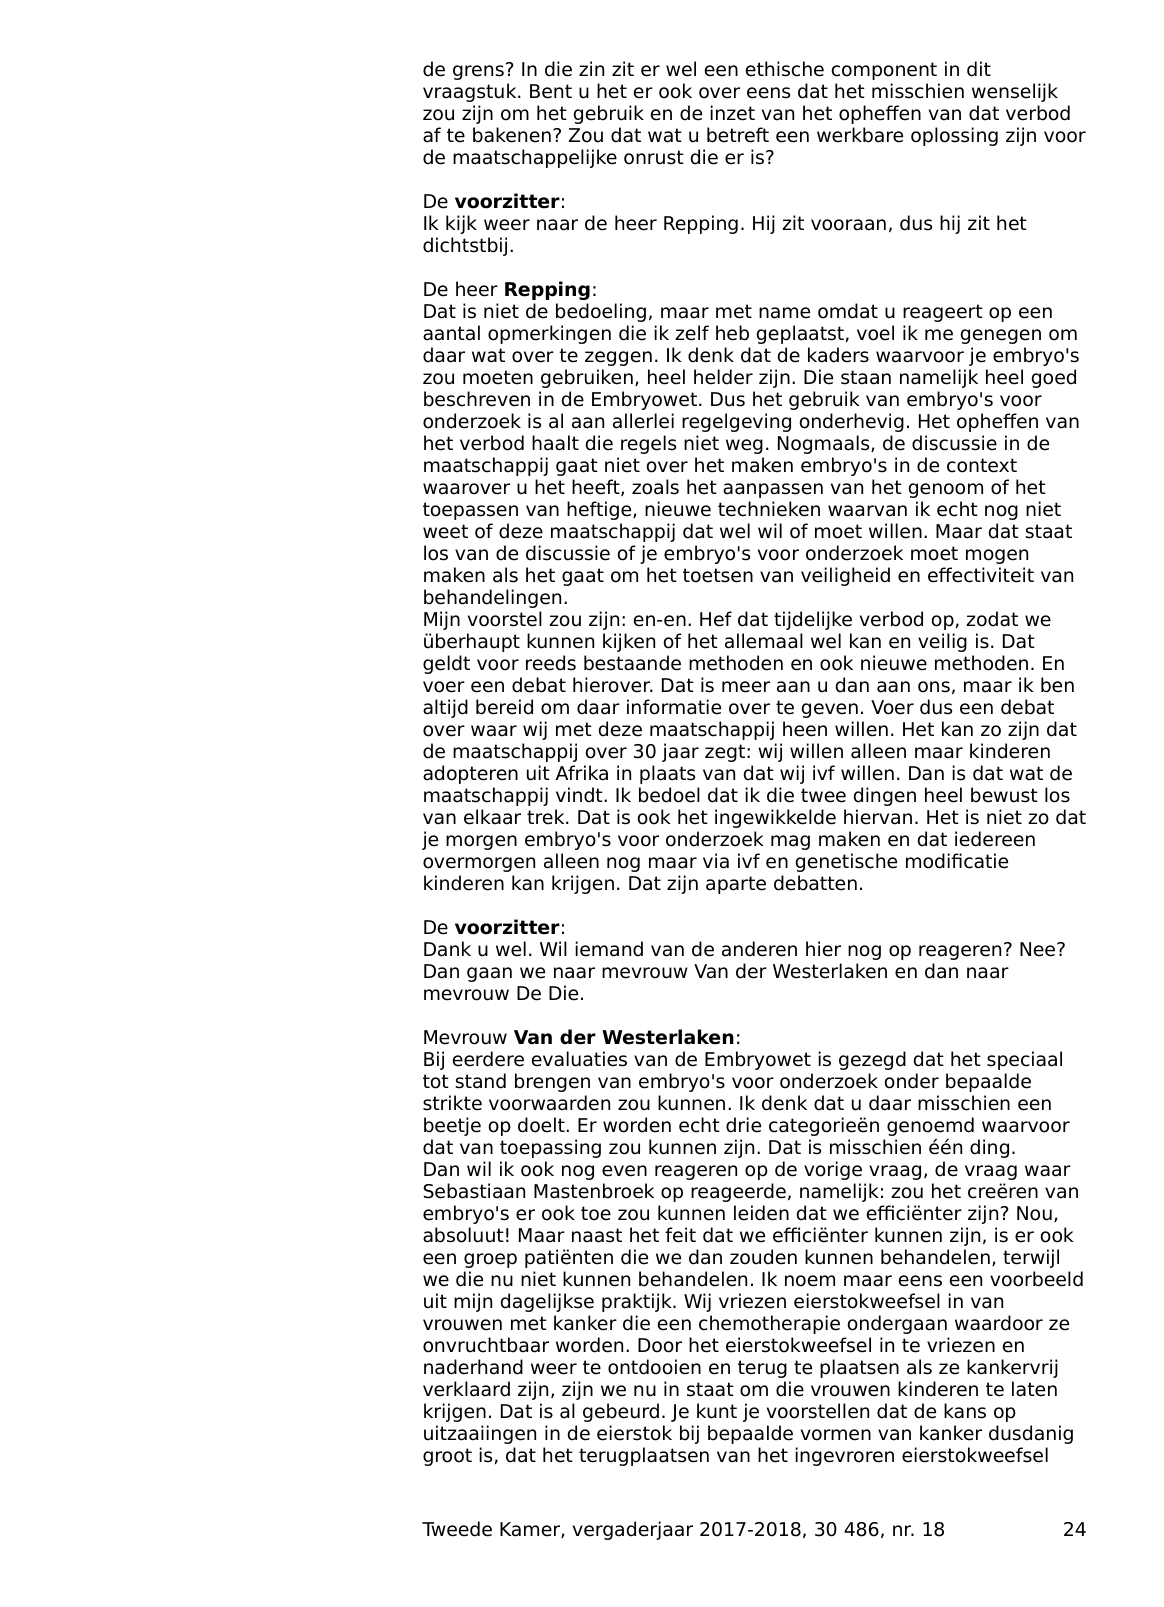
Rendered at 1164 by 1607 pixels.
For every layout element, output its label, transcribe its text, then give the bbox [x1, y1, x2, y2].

text Mevrouw Van der Westerlaken: [422, 1027, 1087, 1049]
text Dank u wel. Wil iemand van de anderen hier nog op reageren? Nee? Dan gaan we naar mevrouw Van der Westerlaken en dan naar mevrouw De Die. [422, 939, 1087, 1005]
text de grens? In die zin zit er wel een ethische component in dit vraagstuk. Bent u het er ook over eens dat het misschien wenselijk zou zijn om het gebruik en de inzet van het opheffen van dat verbod af te bakenen? Zou dat wat u betreft een werkbare oplossing zijn voor de maatschappelijke onrust die er is? [422, 59, 1087, 169]
text De voorzitter: [422, 191, 1087, 213]
text De voorzitter: [422, 917, 1087, 939]
text Ik kijk weer naar de heer Repping. Hij zit vooraan, dus hij zit het dichtstbij. [422, 213, 1087, 257]
text Dan wil ik ook nog even reageren op de vorige vraag, de vraag waar Sebastiaan Mastenbroek op reageerde, namelijk: zou het creëren van embryo's er ook toe zou kunnen leiden dat we efficiënter zijn? Nou, absoluut! Maar naast het feit dat we efficiënter kunnen zijn, is er ook een groep patiënten die we dan zouden kunnen behandelen, terwijl we die nu niet kunnen behandelen. Ik noem maar eens een voorbeeld uit mijn dagelijkse praktijk. Wij vriezen eierstokweefsel in van vrouwen met kanker die een chemotherapie ondergaan waardoor ze onvruchtbaar worden. Door het eierstokweefsel in te vriezen en naderhand weer te ontdooien en terug te plaatsen als ze kankervrij verklaard zijn, zijn we nu in staat om die vrouwen kinderen te laten krijgen. Dat is al gebeurd. Je kunt je voorstellen dat de kans op uitzaaiingen in de eierstok bij bepaalde vormen van kanker dusdanig groot is, dat het terugplaatsen van het ingevroren eierstokweefsel [422, 1159, 1087, 1467]
text Dat is niet de bedoeling, maar met name omdat u reageert op een aantal opmerkingen die ik zelf heb geplaatst, voel ik me genegen om daar wat over te zeggen. Ik denk dat de kaders waarvoor je embryo's zou moeten gebruiken, heel helder zijn. Die staan namelijk heel goed beschreven in de Embryowet. Dus het gebruik van embryo's voor onderzoek is al aan allerlei regelgeving onderhevig. Het opheffen van het verbod haalt die regels niet weg. Nogmaals, de discussie in de maatschappij gaat niet over het maken embryo's in de context waarover u het heeft, zoals het aanpassen van het genoom of het toepassen van heftige, nieuwe technieken waarvan ik echt nog niet weet of deze maatschappij dat wel wil of moet willen. Maar dat staat los van de discussie of je embryo's voor onderzoek moet mogen maken als het gaat om het toetsen van veiligheid en effectiviteit van behandelingen. [422, 301, 1087, 609]
text De heer Repping: [422, 279, 1087, 301]
text Mijn voorstel zou zijn: en-en. Hef dat tijdelijke verbod op, zodat we überhaupt kunnen kijken of het allemaal wel kan en veilig is. Dat geldt voor reeds bestaande methoden en ook nieuwe methoden. En voer een debat hierover. Dat is meer aan u dan aan ons, maar ik ben altijd bereid om daar informatie over te geven. Voer dus een debat over waar wij met deze maatschappij heen willen. Het kan zo zijn dat de maatschappij over 30 jaar zegt: wij willen alleen maar kinderen adopteren uit Afrika in plaats van dat wij ivf willen. Dan is dat wat de maatschappij vindt. Ik bedoel dat ik die twee dingen heel bewust los van elkaar trek. Dat is ook het ingewikkelde hiervan. Het is niet zo dat je morgen embryo's voor onderzoek mag maken en dat iedereen overmorgen alleen nog maar via ivf en genetische modificatie kinderen kan krijgen. Dat zijn aparte debatten. [422, 609, 1087, 895]
text Bij eerdere evaluaties van de Embryowet is gezegd dat het speciaal tot stand brengen van embryo's voor onderzoek onder bepaalde strikte voorwaarden zou kunnen. Ik denk dat u daar misschien een beetje op doelt. Er worden echt drie categorieën genoemd waarvoor dat van toepassing zou kunnen zijn. Dat is misschien één ding. [422, 1049, 1087, 1159]
